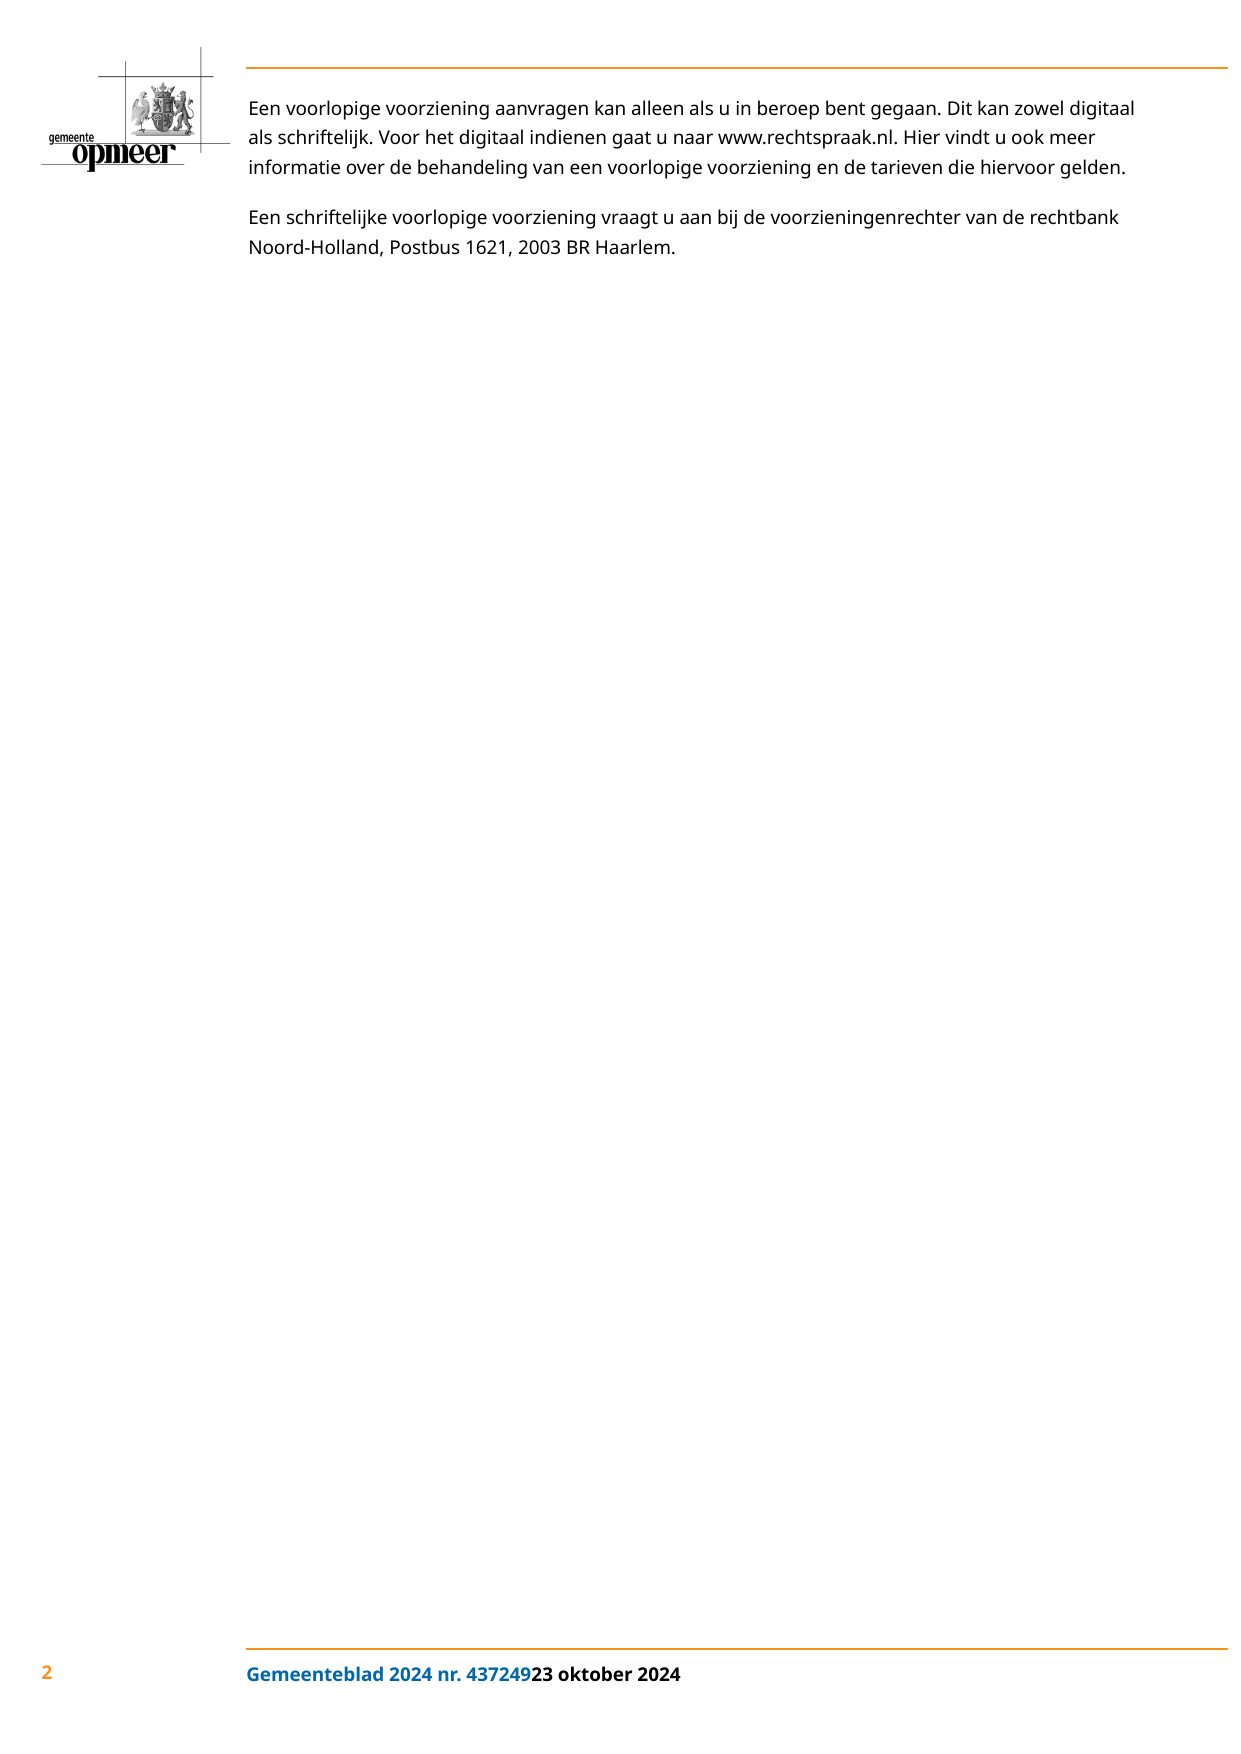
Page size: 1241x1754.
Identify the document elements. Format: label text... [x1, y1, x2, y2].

text Een voorlopige voorziening aanvragen kan alleen als u in beroep bent gegaan. Dit kan zowel digitaal als schriftelijk. Voor het digitaal indienen gaat u naar www.rechtspraak.nl. Hier vindt u ook meer informatie over de behandeling van een voorlopige voorziening en de tarieven die hiervoor gelden. [248, 95, 1152, 180]
picture [41, 47, 231, 172]
text Een schriftelijke voorlopige voorziening vraagt u aan bij de voorzieningenrechter van de rechtbank Noord-Holland, Postbus 1621, 2003 BR Haarlem. [248, 204, 1152, 260]
